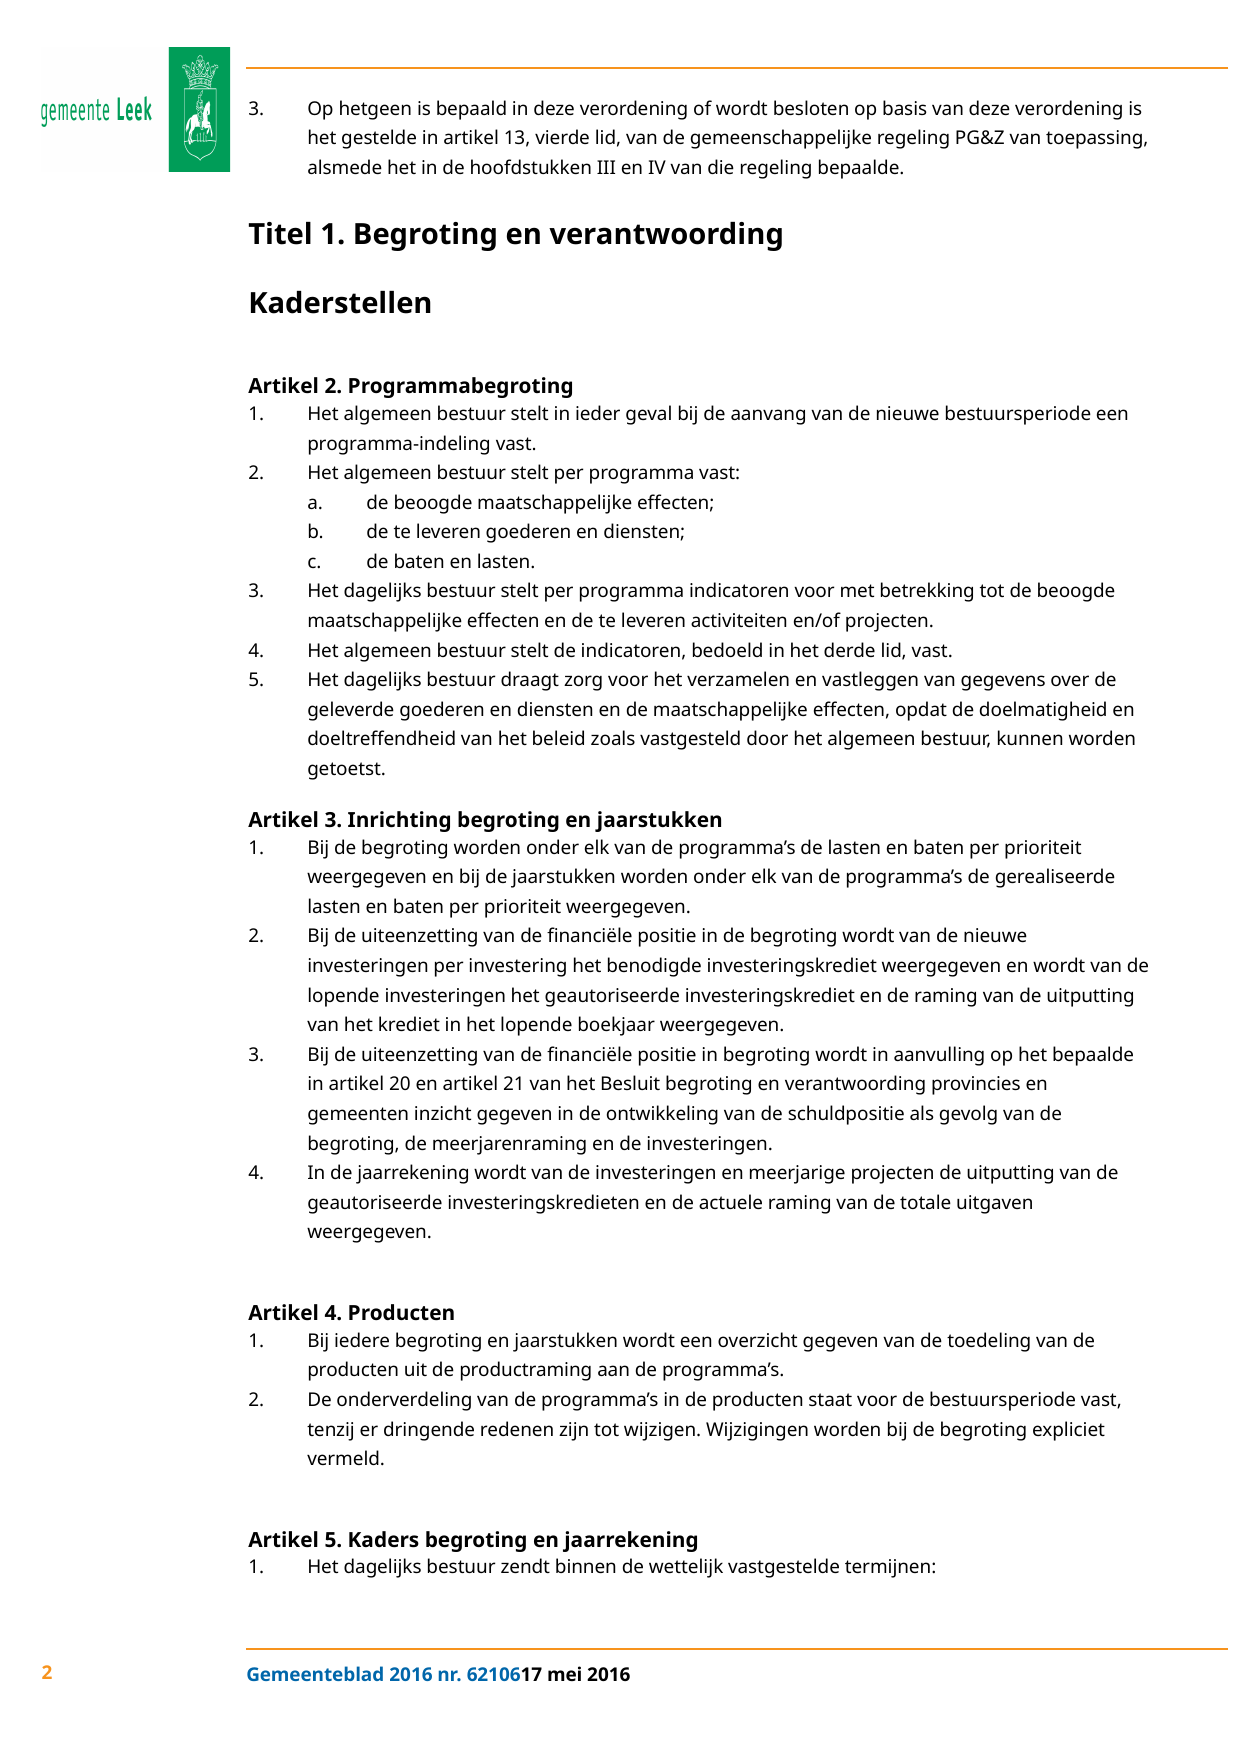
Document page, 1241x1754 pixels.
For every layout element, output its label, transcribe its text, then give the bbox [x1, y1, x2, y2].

list de beoogde maatschappelijke effecten; [307, 489, 1152, 514]
list Het algemeen bestuur stelt de indicatoren, bedoeld in het derde lid, vast. [248, 637, 1152, 662]
list Bij de uiteenzetting van de financiële positie in de begroting wordt van de nieuwe investeringen per investering het benodigde investeringskrediet weergegeven en wordt van de lopende investeringen het geautoriseerde investeringskrediet en de raming van de uitputting van het krediet in het lopende boekjaar weergegeven. [248, 923, 1152, 1037]
text Artikel 3. Inrichting begroting en jaarstukken [248, 806, 1152, 834]
list Bij iedere begroting en jaarstukken wordt een overzicht gegeven van de toedeling van de producten uit de productraming aan de programma’s. [248, 1327, 1152, 1382]
list Bij de uiteenzetting van de financiële positie in begroting wordt in aanvulling op het bepaalde in artikel 20 en artikel 21 van het Besluit begroting en verantwoording provincies en gemeenten inzicht gegeven in de ontwikkeling van de schuldpositie als gevolg van de begroting, de meerjarenraming en de investeringen. [248, 1041, 1152, 1156]
list Het algemeen bestuur stelt per programma vast: [248, 459, 1152, 485]
list de te leveren goederen en diensten; [307, 518, 1152, 544]
picture [41, 47, 231, 172]
list In de jaarrekening wordt van de investeringen en meerjarige projecten de uitputting van de geautoriseerde investeringskredieten en de actuele raming van de totale uitgaven weergegeven. [248, 1159, 1152, 1244]
list Het dagelijks bestuur draagt zorg voor het verzamelen en vastleggen van gegevens over de geleverde goederen en diensten en de maatschappelijke effecten, opdat de doelmatigheid en doeltreffendheid van het beleid zoals vastgesteld door het algemeen bestuur, kunnen worden getoetst. [248, 666, 1152, 781]
list de baten en lasten. [307, 548, 1152, 574]
text Kaderstellen [248, 282, 1152, 322]
list Het dagelijks bestuur stelt per programma indicatoren voor met betrekking tot de beoogde maatschappelijke effecten en de te leveren activiteiten en/of projecten. [248, 578, 1152, 633]
text Artikel 4. Producten [248, 1298, 1152, 1327]
text Titel 1. Begroting en verantwoording [248, 213, 1152, 253]
list Het dagelijks bestuur zendt binnen de wettelijk vastgestelde termijnen: [248, 1554, 1152, 1579]
list De onderverdeling van de programma’s in de producten staat voor de bestuursperiode vast, tenzij er dringende redenen zijn tot wijzigen. Wijzigingen worden bij de begroting expliciet vermeld. [248, 1386, 1152, 1471]
text Artikel 5. Kaders begroting en jaarrekening [248, 1525, 1152, 1554]
list Op hetgeen is bepaald in deze verordening of wordt besloten op basis van deze verordening is het gestelde in artikel 13, vierde lid, van de gemeenschappelijke regeling PG&Z van toepassing, alsmede het in de hoofdstukken III en IV van die regeling bepaalde. [248, 95, 1152, 180]
text Artikel 2. Programmabegroting [248, 372, 1152, 400]
list Bij de begroting worden onder elk van de programma’s de lasten en baten per prioriteit weergegeven en bij de jaarstukken worden onder elk van de programma’s de gerealiseerde lasten en baten per prioriteit weergegeven. [248, 834, 1152, 919]
list Het algemeen bestuur stelt in ieder geval bij de aanvang van de nieuwe bestuursperiode een programma-indeling vast. [248, 400, 1152, 455]
